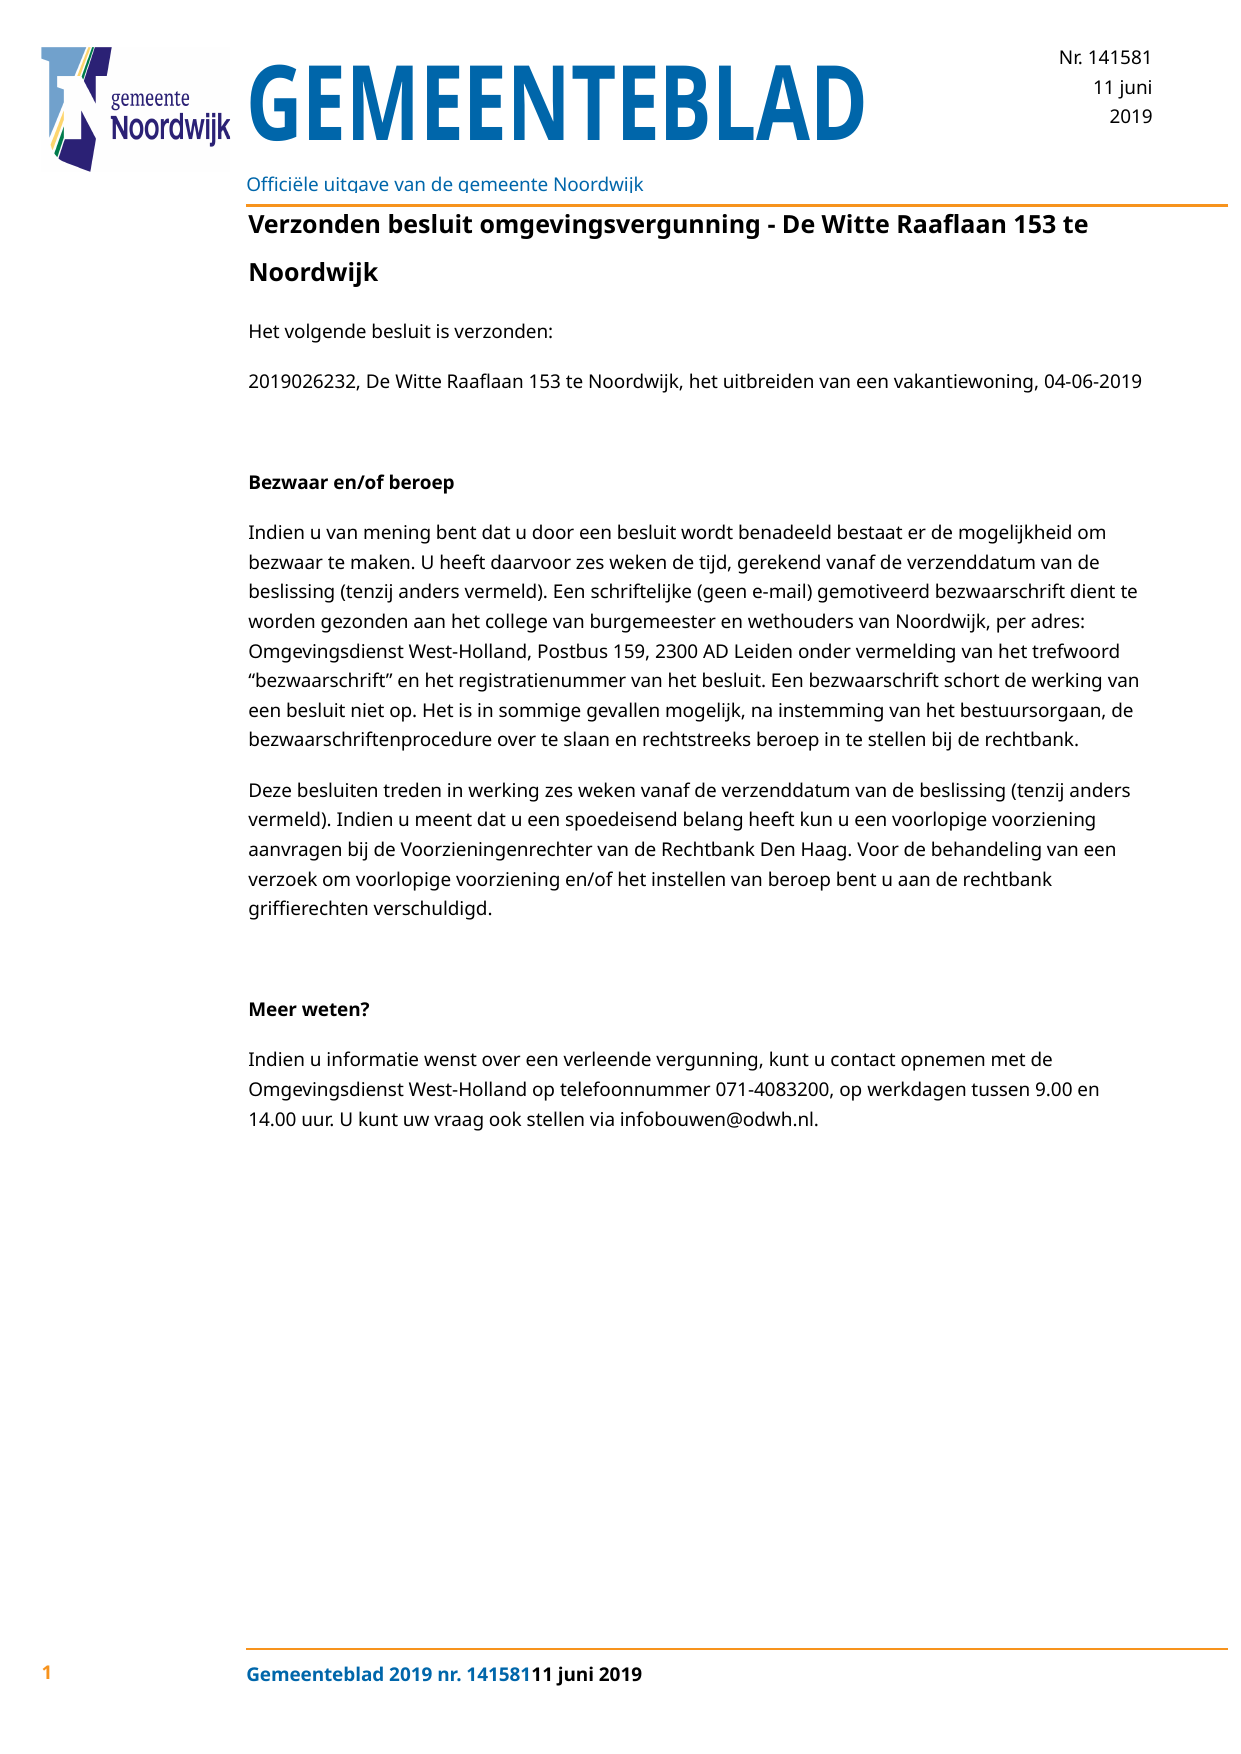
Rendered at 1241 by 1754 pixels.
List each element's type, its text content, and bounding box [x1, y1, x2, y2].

text Verzonden besluit omgevingsvergunning - De Witte Raaflaan 153 te Noordwijk [248, 207, 1152, 288]
text Bezwaar en/of beroep [248, 469, 1152, 495]
text Indien u informatie wenst over een verleende vergunning, kunt u contact opnemen met de Omgevingsdienst West-Holland op telefoonnummer 071-4083200, op werkdagen tussen 9.00 en 14.00 uur. U kunt uw vraag ook stellen via infobouwen@odwh.nl. [248, 1047, 1152, 1132]
text Meer weten? [248, 996, 1152, 1022]
text Deze besluiten treden in werking zes weken vanaf de verzenddatum van de beslissing (tenzij anders vermeld). Indien u meent dat u een spoedeisend belang heeft kun u een voorlopige voorziening aanvragen bij de Voorzieningenrechter van de Rechtbank Den Haag. Voor de behandeling van een verzoek om voorlopige voorziening en/of het instellen van beroep bent u aan de rechtbank griffierechten verschuldigd. [248, 777, 1152, 921]
picture [41, 47, 231, 172]
text 2019026232, De Witte Raaflaan 153 te Noordwijk, het uitbreiden van een vakantiewoning, 04-06-2019 [248, 368, 1152, 394]
text Het volgende besluit is verzonden: [248, 318, 1152, 344]
text Indien u van mening bent dat u door een besluit wordt benadeeld bestaat er de mogelijkheid om bezwaar te maken. U heeft daarvoor zes weken de tijd, gerekend vanaf de verzenddatum van de beslissing (tenzij anders vermeld). Een schriftelijke (geen e-mail) gemotiveerd bezwaarschrift dient te worden gezonden aan het college van burgemeester en wethouders van Noordwijk, per adres: Omgevingsdienst West-Holland, Postbus 159, 2300 AD Leiden onder vermelding van het trefwoord “bezwaarschrift” en het registratienummer van het besluit. Een bezwaarschrift schort de werking van een besluit niet op. Het is in sommige gevallen mogelijk, na instemming van het bestuursorgaan, de bezwaarschriftenprocedure over te slaan en rechtstreeks beroep in te stellen bij de rechtbank. [248, 519, 1152, 752]
